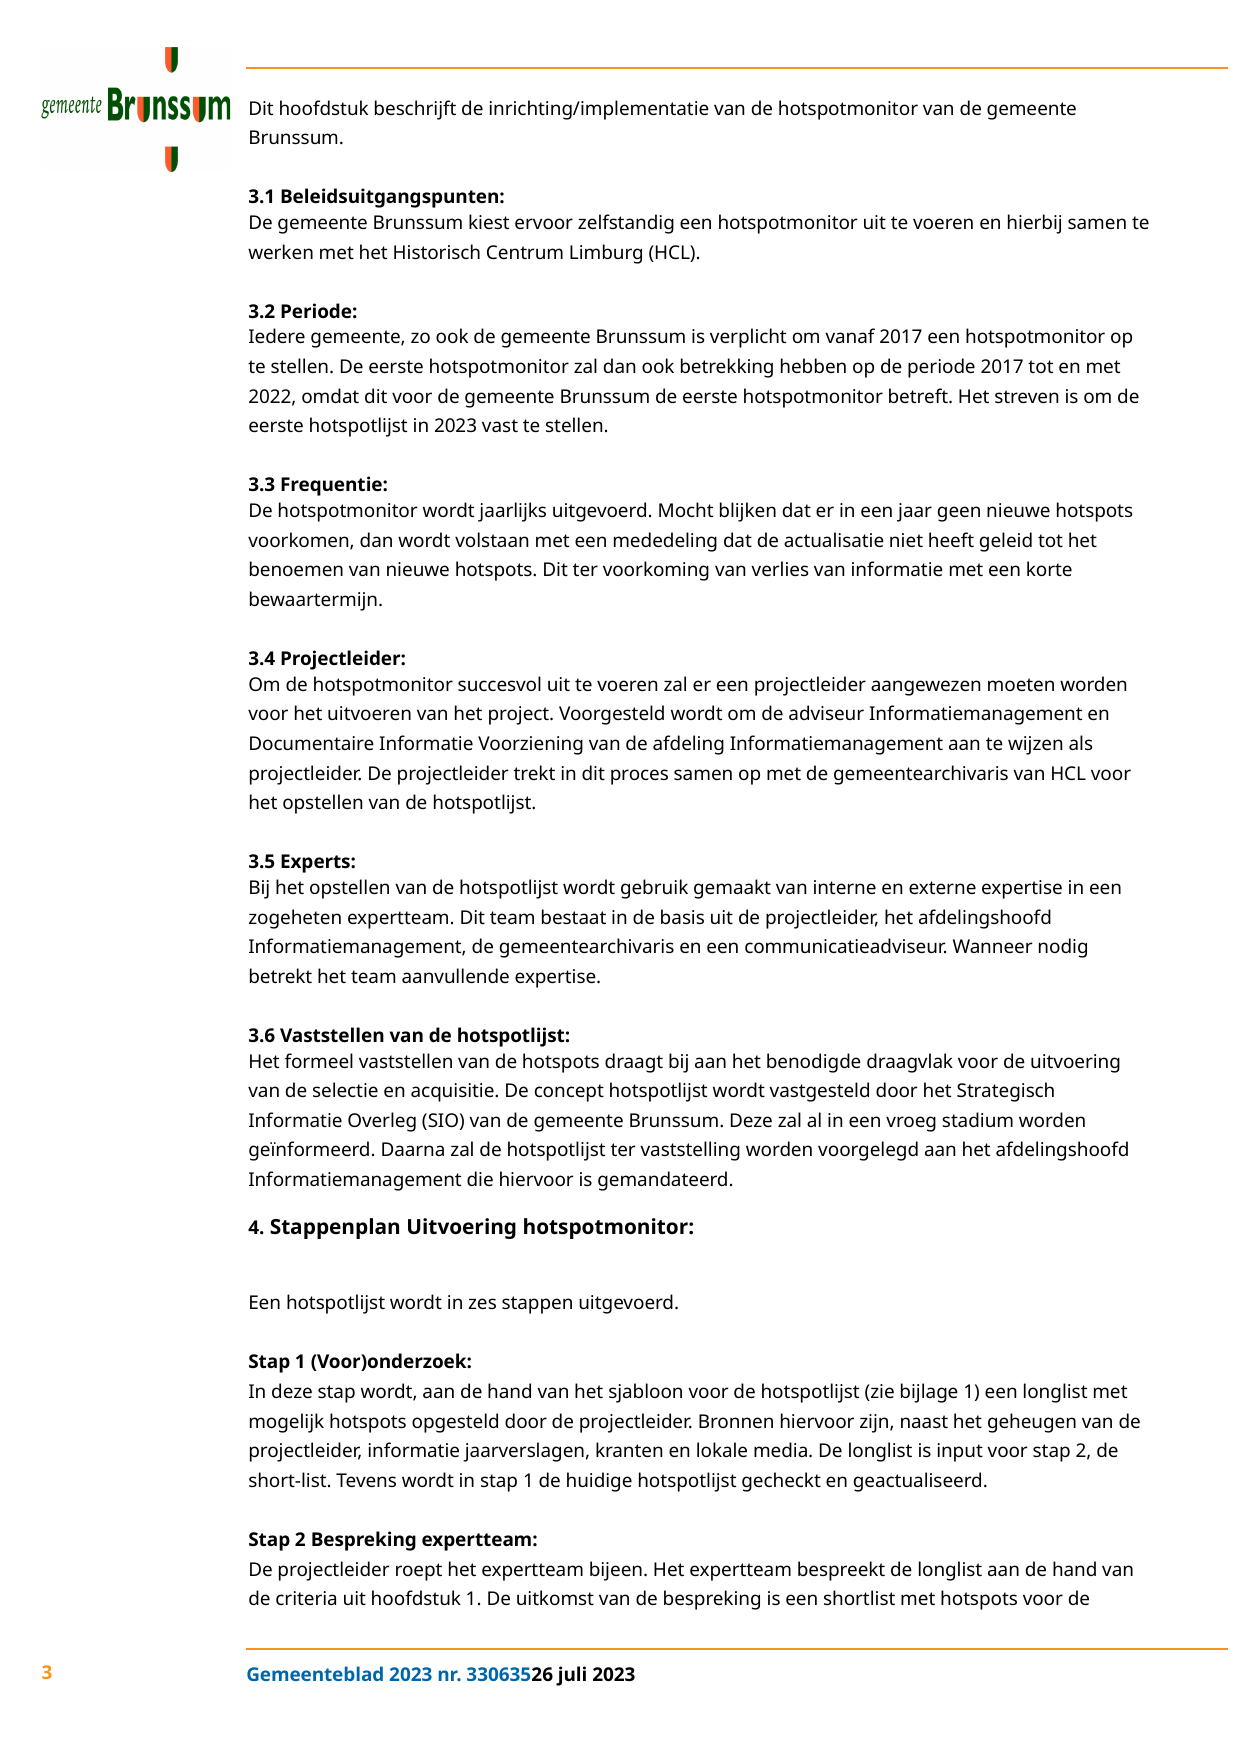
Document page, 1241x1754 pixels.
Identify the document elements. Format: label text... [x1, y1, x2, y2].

text 3.4 Projectleider: [248, 645, 1152, 671]
text 3.5 Experts: [248, 848, 1152, 874]
text Het formeel vaststellen van de hotspots draagt bij aan het benodigde draagvlak voor de uitvoering van de selectie en acquisitie. De concept hotspotlijst wordt vastgesteld door het Strategisch Informatie Overleg (SIO) van de gemeente Brunssum. Deze zal al in een vroeg stadium worden geïnformeerd. Daarna zal de hotspotlijst ter vaststelling worden voorgelegd aan het afdelingshoofd Informatiemanagement die hiervoor is gemandateerd. [248, 1048, 1152, 1192]
text Bij het opstellen van de hotspotlijst wordt gebruik gemaakt van interne en externe expertise in een zogeheten expertteam. Dit team bestaat in de basis uit de projectleider, het afdelingshoofd Informatiemanagement, de gemeentearchivaris en een communicatieadviseur. Wanneer nodig betrekt het team aanvullende expertise. [248, 874, 1152, 989]
text Om de hotspotmonitor succesvol uit te voeren zal er een projectleider aangewezen moeten worden voor het uitvoeren van het project. Voorgesteld wordt om de adviseur Informatiemanagement en Documentaire Informatie Voorziening van de afdeling Informatiemanagement aan te wijzen als projectleider. De projectleider trekt in dit proces samen op met de gemeentearchivaris van HCL voor het opstellen van de hotspotlijst. [248, 671, 1152, 815]
text De hotspotmonitor wordt jaarlijks uitgevoerd. Mocht blijken dat er in een jaar geen nieuwe hotspots voorkomen, dan wordt volstaan met een mededeling dat de actualisatie niet heeft geleid tot het benoemen van nieuwe hotspots. Dit ter voorkoming van verlies van informatie met een korte bewaartermijn. [248, 497, 1152, 612]
text De gemeente Brunssum kiest ervoor zelfstandig een hotspotmonitor uit te voeren en hierbij samen te werken met het Historisch Centrum Limburg (HCL). [248, 209, 1152, 264]
text 4. Stappenplan Uitvoering hotspotmonitor: [248, 1212, 1152, 1240]
text 3.6 Vaststellen van de hotspotlijst: [248, 1022, 1152, 1048]
text Stap 2 Bespreking expertteam: [248, 1526, 1152, 1552]
text 3.1 Beleidsuitgangspunten: [248, 183, 1152, 209]
text Dit hoofdstuk beschrijft de inrichting/implementatie van de hotspotmonitor van de gemeente Brunssum. [248, 95, 1152, 150]
text 3.3 Frequentie: [248, 472, 1152, 497]
picture [41, 47, 231, 172]
text In deze stap wordt, aan de hand van het sjabloon voor de hotspotlijst (zie bijlage 1) een longlist met mogelijk hotspots opgesteld door de projectleider. Bronnen hiervoor zijn, naast het geheugen van de projectleider, informatie jaarverslagen, kranten en lokale media. De longlist is input voor stap 2, de short-list. Tevens wordt in stap 1 de huidige hotspotlijst gecheckt en geactualiseerd. [248, 1378, 1152, 1493]
text 3.2 Periode: [248, 298, 1152, 324]
text Stap 1 (Voor)onderzoek: [248, 1349, 1152, 1374]
text De projectleider roept het expertteam bijeen. Het expertteam bespreekt de longlist aan de hand van de criteria uit hoofdstuk 1. De uitkomst van de bespreking is een shortlist met hotspots voor de [248, 1556, 1152, 1611]
text Een hotspotlijst wordt in zes stappen uitgevoerd. [248, 1289, 1152, 1315]
text Iedere gemeente, zo ook de gemeente Brunssum is verplicht om vanaf 2017 een hotspotmonitor op te stellen. De eerste hotspotmonitor zal dan ook betrekking hebben op de periode 2017 tot en met 2022, omdat dit voor de gemeente Brunssum de eerste hotspotmonitor betreft. Het streven is om de eerste hotspotlijst in 2023 vast te stellen. [248, 324, 1152, 438]
